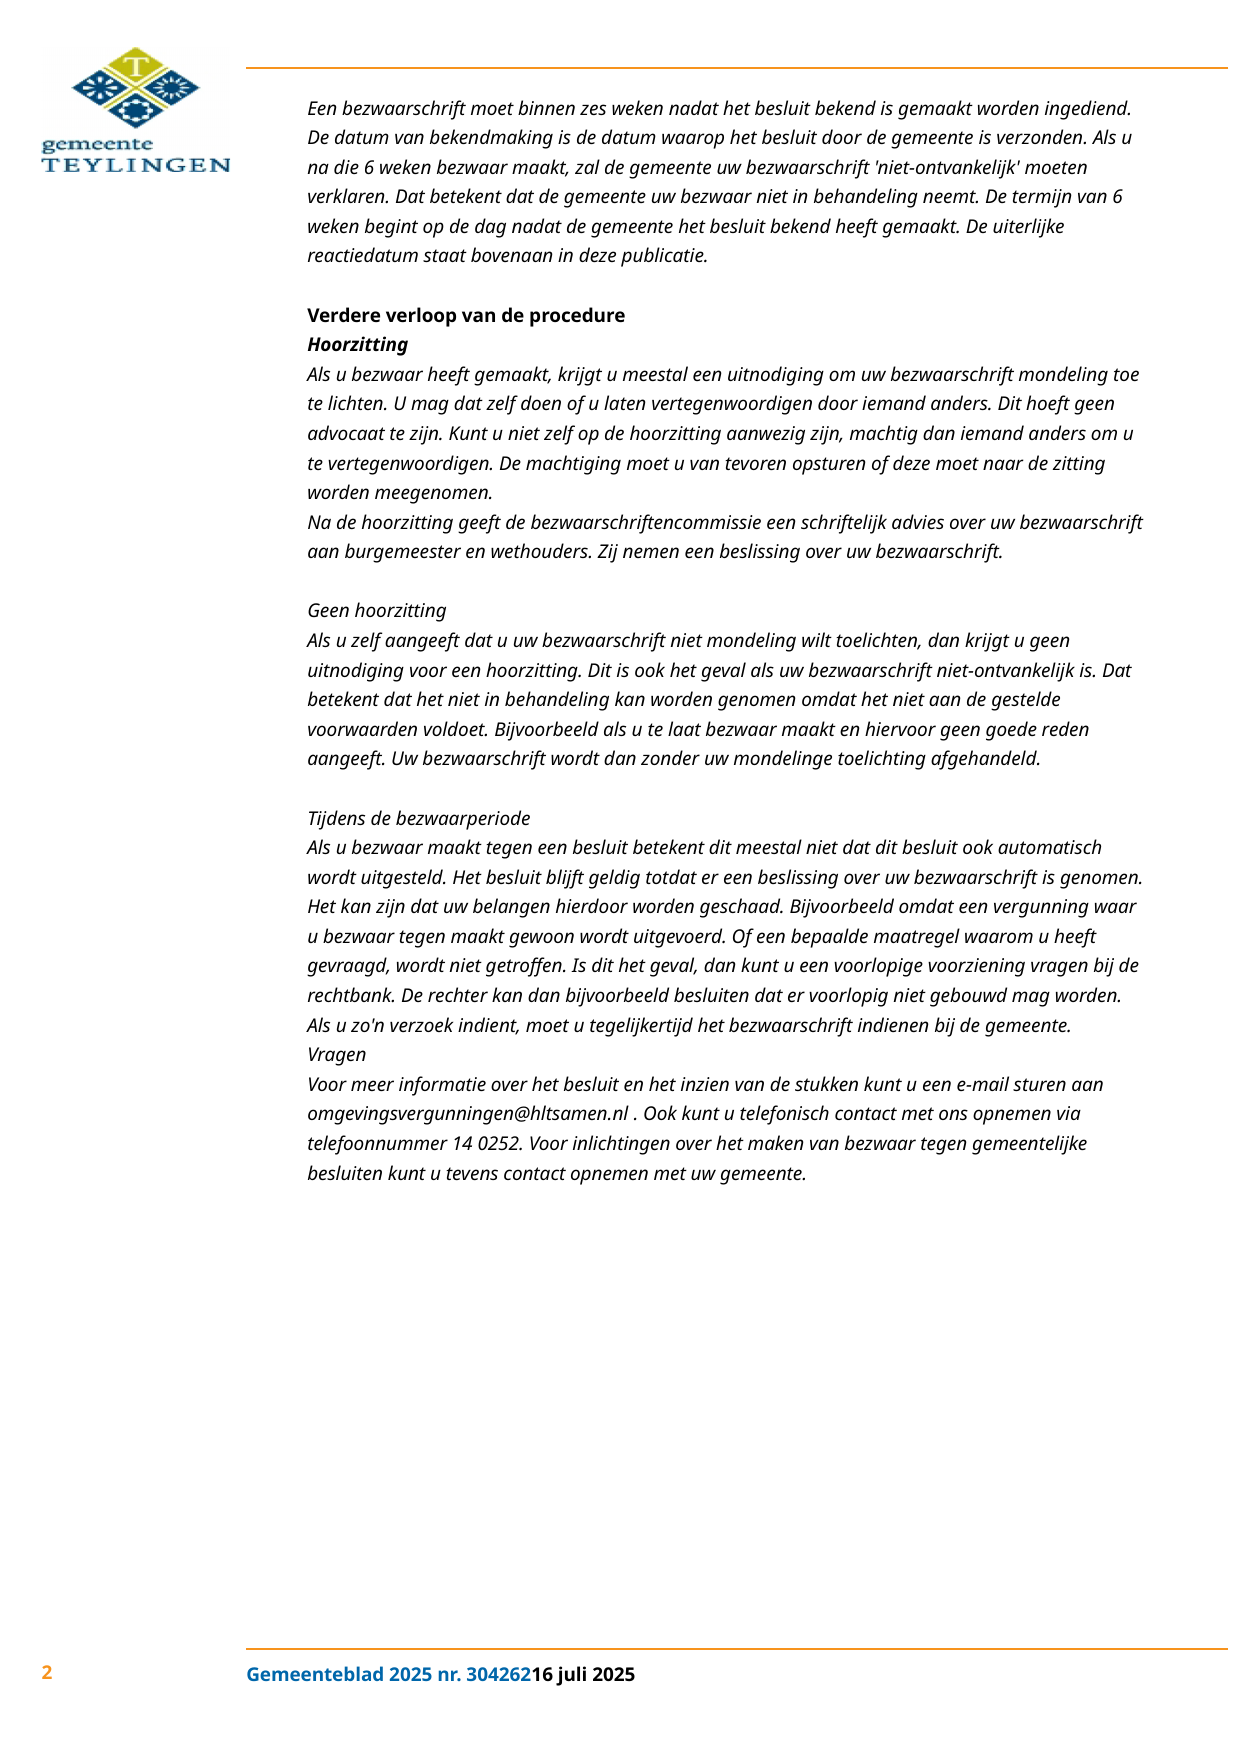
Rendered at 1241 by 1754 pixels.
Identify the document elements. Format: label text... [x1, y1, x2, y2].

list Als u zelf aangeeft dat u uw bezwaarschrift niet mondeling wilt toelichten, dan krijgt u geen uitnodiging voor een hoorzitting. Dit is ook het geval als uw bezwaarschrift niet-ontvankelijk is. Dat betekent dat het niet in behandeling kan worden genomen omdat het niet aan de gestelde voorwaarden voldoet. Bijvoorbeeld als u te laat bezwaar maakt en hiervoor geen goede reden aangeeft. Uw bezwaarschrift wordt dan zonder uw mondelinge toelichting afgehandeld. [248, 627, 1152, 771]
list Als u bezwaar maakt tegen een besluit betekent dit meestal niet dat dit besluit ook automatisch wordt uitgesteld. Het besluit blijft geldig totdat er een beslissing over uw bezwaarschrift is genomen. Het kan zijn dat uw belangen hierdoor worden geschaad. Bijvoorbeeld omdat een vergunning waar u bezwaar tegen maakt gewoon wordt uitgevoerd. Of een bepaalde maatregel waarom u heeft gevraagd, wordt niet getroffen. Is dit het geval, dan kunt u een voorlopige voorziening vragen bij de rechtbank. De rechter kan dan bijvoorbeeld besluiten dat er voorlopig niet gebouwd mag worden. Als u zo'n verzoek indient, moet u tegelijkertijd het bezwaarschrift indienen bij de gemeente. [248, 834, 1152, 1038]
picture [41, 47, 231, 172]
list Als u bezwaar heeft gemaakt, krijgt u meestal een uitnodiging om uw bezwaarschrift mondeling toe te lichten. U mag dat zelf doen of u laten vertegenwoordigen door iemand anders. Dit hoeft geen advocaat te zijn. Kunt u niet zelf op de hoorzitting aanwezig zijn, machtig dan iemand anders om u te vertegenwoordigen. De machtiging moet u van tevoren opsturen of deze moet naar de zitting worden meegenomen. [248, 361, 1152, 505]
list Vragen [248, 1041, 1152, 1067]
list Verdere verloop van de procedure [248, 302, 1152, 328]
list Tijdens de bezwaarperiode [248, 805, 1152, 831]
list Voor meer informatie over het besluit en het inzien van de stukken kunt u een e-mail sturen aan omgevingsvergunningen@hltsamen.nl . Ook kunt u telefonisch contact met ons opnemen via telefoonnummer 14 0252. Voor inlichtingen over het maken van bezwaar tegen gemeentelijke besluiten kunt u tevens contact opnemen met uw gemeente. [248, 1071, 1152, 1186]
list Na de hoorzitting geeft de bezwaarschriftencommissie een schriftelijk advies over uw bezwaarschrift aan burgemeester en wethouders. Zij nemen een beslissing over uw bezwaarschrift. [248, 509, 1152, 564]
list Een bezwaarschrift moet binnen zes weken nadat het besluit bekend is gemaakt worden ingediend. De datum van bekendmaking is de datum waarop het besluit door de gemeente is verzonden. Als u na die 6 weken bezwaar maakt, zal de gemeente uw bezwaarschrift 'niet-ontvankelijk' moeten verklaren. Dat betekent dat de gemeente uw bezwaar niet in behandeling neemt. De termijn van 6 weken begint op de dag nadat de gemeente het besluit bekend heeft gemaakt. De uiterlijke reactiedatum staat bovenaan in deze publicatie. [248, 95, 1152, 268]
list Geen hoorzitting [248, 598, 1152, 623]
list Hoorzitting [248, 331, 1152, 357]
